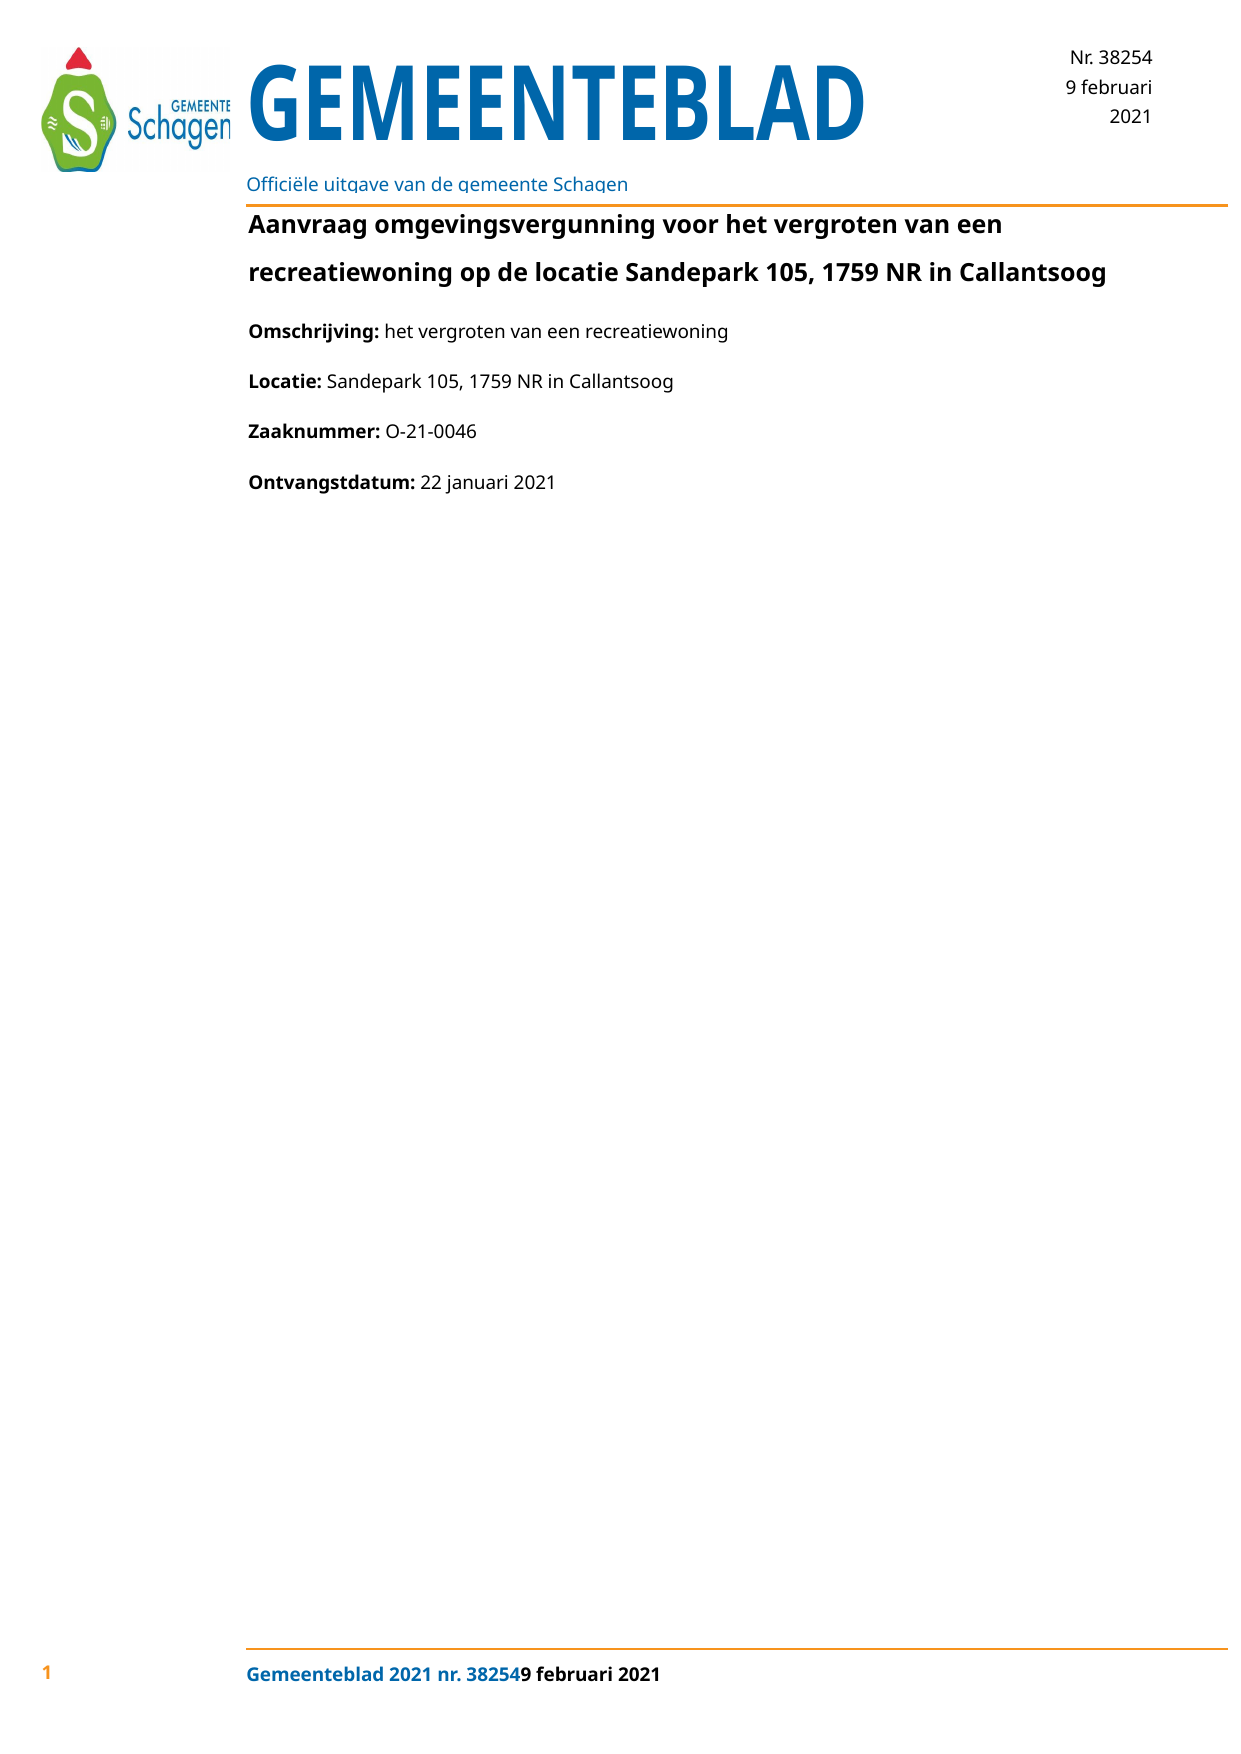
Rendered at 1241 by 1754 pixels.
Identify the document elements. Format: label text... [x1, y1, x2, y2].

text Zaaknummer: O-21-0046 [248, 419, 1152, 444]
text Aanvraag omgevingsvergunning voor het vergroten van een recreatiewoning op de locatie Sandepark 105, 1759 NR in Callantsoog [248, 207, 1152, 288]
text Omschrijving: het vergroten van een recreatiewoning [248, 318, 1152, 344]
text Locatie: Sandepark 105, 1759 NR in Callantsoog [248, 368, 1152, 394]
picture [41, 47, 231, 172]
text Ontvangstdatum: 22 januari 2021 [248, 469, 1152, 495]
